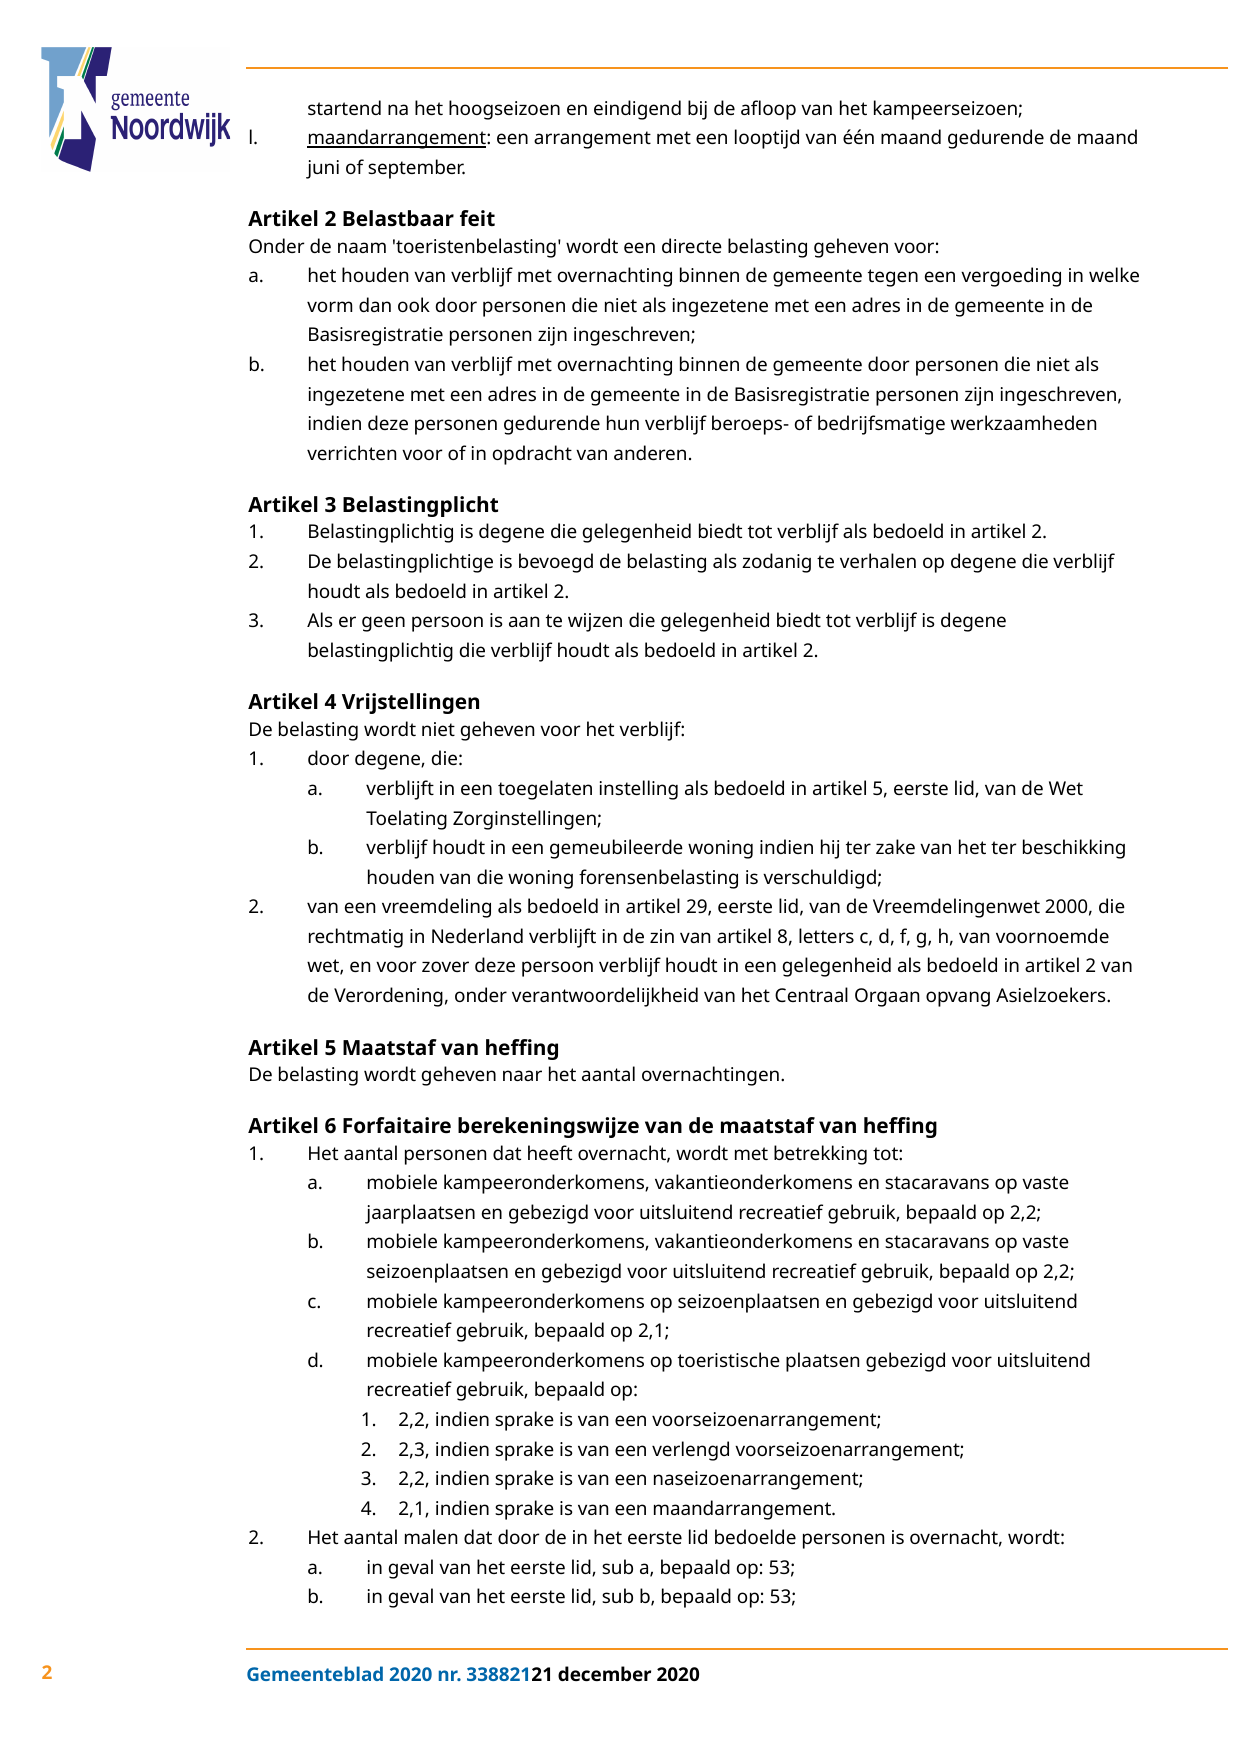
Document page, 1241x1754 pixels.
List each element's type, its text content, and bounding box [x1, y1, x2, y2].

list het houden van verblijf met overnachting binnen de gemeente tegen een vergoeding in welke vorm dan ook door personen die niet als ingezetene met een adres in de gemeente in de Basisregistratie personen zijn ingeschreven; [248, 262, 1152, 347]
text Onder de naam 'toeristenbelasting' wordt een directe belasting geheven voor: [248, 233, 1152, 258]
text De belasting wordt geheven naar het aantal overnachtingen. [248, 1061, 1152, 1087]
text Artikel 5 Maatstaf van heffing [248, 1033, 1152, 1061]
text Artikel 6 Forfaitaire berekeningswijze van de maatstaf van heffing [248, 1111, 1152, 1140]
text Artikel 4 Vrijstellingen [248, 687, 1152, 716]
list Als er geen persoon is aan te wijzen die gelegenheid biedt tot verblijf is degene belastingplichtig die verblijf houdt als bedoeld in artikel 2. [248, 607, 1152, 663]
list het houden van verblijf met overnachting binnen de gemeente door personen die niet als ingezetene met een adres in de gemeente in de Basisregistratie personen zijn ingeschreven, indien deze personen gedurende hun verblijf beroeps- of bedrijfsmatige werkzaamheden verrichten voor of in opdracht van anderen. [248, 351, 1152, 466]
list van een vreemdeling als bedoeld in artikel 29, eerste lid, van de Vreemdelingenwet 2000, die rechtmatig in Nederland verblijft in de zin van artikel 8, letters c, d, f, g, h, van voornoemde wet, en voor zover deze persoon verblijf houdt in een gelegenheid als bedoeld in artikel 2 van de Verordening, onder verantwoordelijkheid van het Centraal Orgaan opvang Asielzoekers. [248, 893, 1152, 1008]
list verblijf houdt in een gemeubileerde woning indien hij ter zake van het ter beschikking houden van die woning forensenbelasting is verschuldigd; [307, 834, 1152, 889]
list 2,2, indien sprake is van een naseizoenarrangement; [361, 1465, 1152, 1491]
list 2,2, indien sprake is van een voorseizoenarrangement; [361, 1406, 1152, 1432]
list 2,1, indien sprake is van een maandarrangement. [361, 1495, 1152, 1521]
text De belasting wordt niet geheven voor het verblijf: [248, 716, 1152, 742]
text Artikel 3 Belastingplicht [248, 490, 1152, 519]
list Het aantal personen dat heeft overnacht, wordt met betrekking tot: [248, 1140, 1152, 1166]
list Het aantal malen dat door de in het eerste lid bedoelde personen is overnacht, wordt: [248, 1524, 1152, 1550]
list verblijft in een toegelaten instelling als bedoeld in artikel 5, eerste lid, van de Wet Toelating Zorginstellingen; [307, 775, 1152, 830]
list maandarrangement: een arrangement met een looptijd van één maand gedurende de maand juni of september. [248, 124, 1152, 180]
list startend na het hoogseizoen en eindigend bij de afloop van het kampeerseizoen; [248, 95, 1152, 121]
list mobiele kampeeronderkomens, vakantieonderkomens en stacaravans op vaste seizoenplaatsen en gebezigd voor uitsluitend recreatief gebruik, bepaald op 2,2; [307, 1229, 1152, 1284]
list De belastingplichtige is bevoegd de belasting als zodanig te verhalen op degene die verblijf houdt als bedoeld in artikel 2. [248, 548, 1152, 604]
list in geval van het eerste lid, sub b, bepaald op: 53; [307, 1584, 1152, 1609]
list door degene, die: [248, 746, 1152, 771]
picture [41, 47, 231, 172]
list mobiele kampeeronderkomens op seizoenplaatsen en gebezigd voor uitsluitend recreatief gebruik, bepaald op 2,1; [307, 1288, 1152, 1343]
list mobiele kampeeronderkomens, vakantieonderkomens en stacaravans op vaste jaarplaatsen en gebezigd voor uitsluitend recreatief gebruik, bepaald op 2,2; [307, 1169, 1152, 1225]
list mobiele kampeeronderkomens op toeristische plaatsen gebezigd voor uitsluitend recreatief gebruik, bepaald op: [307, 1347, 1152, 1402]
list Belastingplichtig is degene die gelegenheid biedt tot verblijf als bedoeld in artikel 2. [248, 519, 1152, 544]
text Artikel 2 Belastbaar feit [248, 204, 1152, 233]
list in geval van het eerste lid, sub a, bepaald op: 53; [307, 1554, 1152, 1580]
list 2,3, indien sprake is van een verlengd voorseizoenarrangement; [361, 1436, 1152, 1461]
